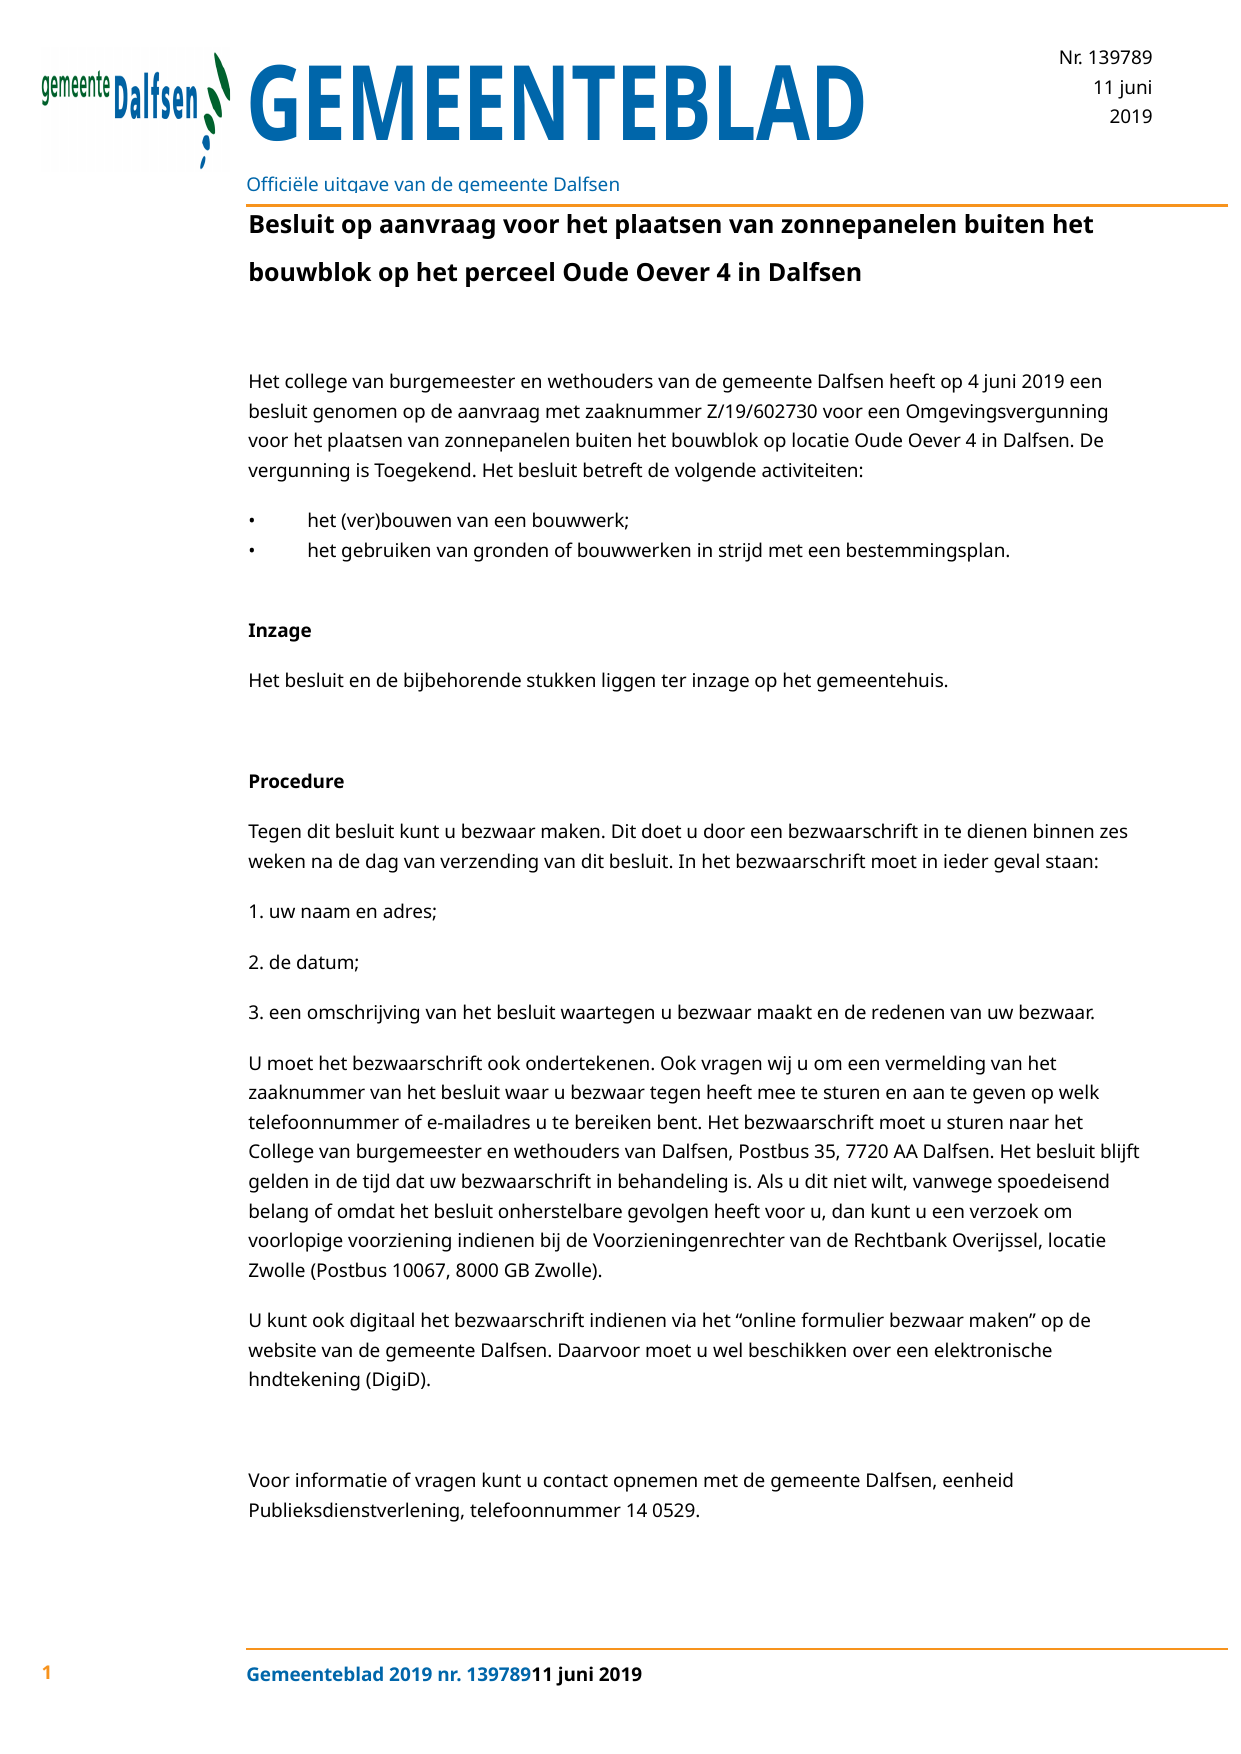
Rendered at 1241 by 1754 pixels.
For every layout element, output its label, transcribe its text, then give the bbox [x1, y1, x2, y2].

text Besluit op aanvraag voor het plaatsen van zonnepanelen buiten het bouwblok op het perceel Oude Oever 4 in Dalfsen [248, 207, 1152, 288]
text 1. uw naam en adres; [248, 899, 1152, 924]
text Het besluit en de bijbehorende stukken liggen ter inzage op het gemeentehuis. [248, 667, 1152, 693]
list het gebruiken van gronden of bouwwerken in strijd met een bestemmingsplan. [248, 537, 1152, 563]
text Voor informatie of vragen kunt u contact opnemen met de gemeente Dalfsen, eenheid Publieksdienstverlening, telefoonnummer 14 0529. [248, 1467, 1152, 1523]
list het (ver)bouwen van een bouwwerk; [248, 507, 1152, 533]
text U kunt ook digitaal het bezwaarschrift indienen via het “online formulier bezwaar maken” op de website van de gemeente Dalfsen. Daarvoor moet u wel beschikken over een elektronische hndtekening (DigiD). [248, 1307, 1152, 1392]
text 3. een omschrijving van het besluit waartegen u bezwaar maakt en de redenen van uw bezwaar. [248, 999, 1152, 1025]
text Het college van burgemeester en wethouders van de gemeente Dalfsen heeft op 4 juni 2019 een besluit genomen op de aanvraag met zaaknummer Z/19/602730 voor een Omgevingsvergunning voor het plaatsen van zonnepanelen buiten het bouwblok op locatie Oude Oever 4 in Dalfsen. De vergunning is Toegekend. Het besluit betreft de volgende activiteiten: [248, 368, 1152, 483]
picture [41, 47, 231, 172]
text U moet het bezwaarschrift ook ondertekenen. Ook vragen wij u om een vermelding van het zaaknummer van het besluit waar u bezwaar tegen heeft mee te sturen en aan te geven op welk telefoonnummer of e-mailadres u te bereiken bent. Het bezwaarschrift moet u sturen naar het College van burgemeester en wethouders van Dalfsen, Postbus 35, 7720 AA Dalfsen. Het besluit blijft gelden in de tijd dat uw bezwaarschrift in behandeling is. Als u dit niet wilt, vanwege spoedeisend belang of omdat het besluit onherstelbare gevolgen heeft voor u, dan kunt u een verzoek om voorlopige voorziening indienen bij de Voorzieningenrechter van de Rechtbank Overijssel, locatie Zwolle (Postbus 10067, 8000 GB Zwolle). [248, 1050, 1152, 1283]
text Tegen dit besluit kunt u bezwaar maken. Dit doet u door een bezwaarschrift in te dienen binnen zes weken na de dag van verzending van dit besluit. In het bezwaarschrift moet in ieder geval staan: [248, 819, 1152, 874]
text Procedure [248, 768, 1152, 794]
text Inzage [248, 617, 1152, 643]
text 2. de datum; [248, 949, 1152, 975]
